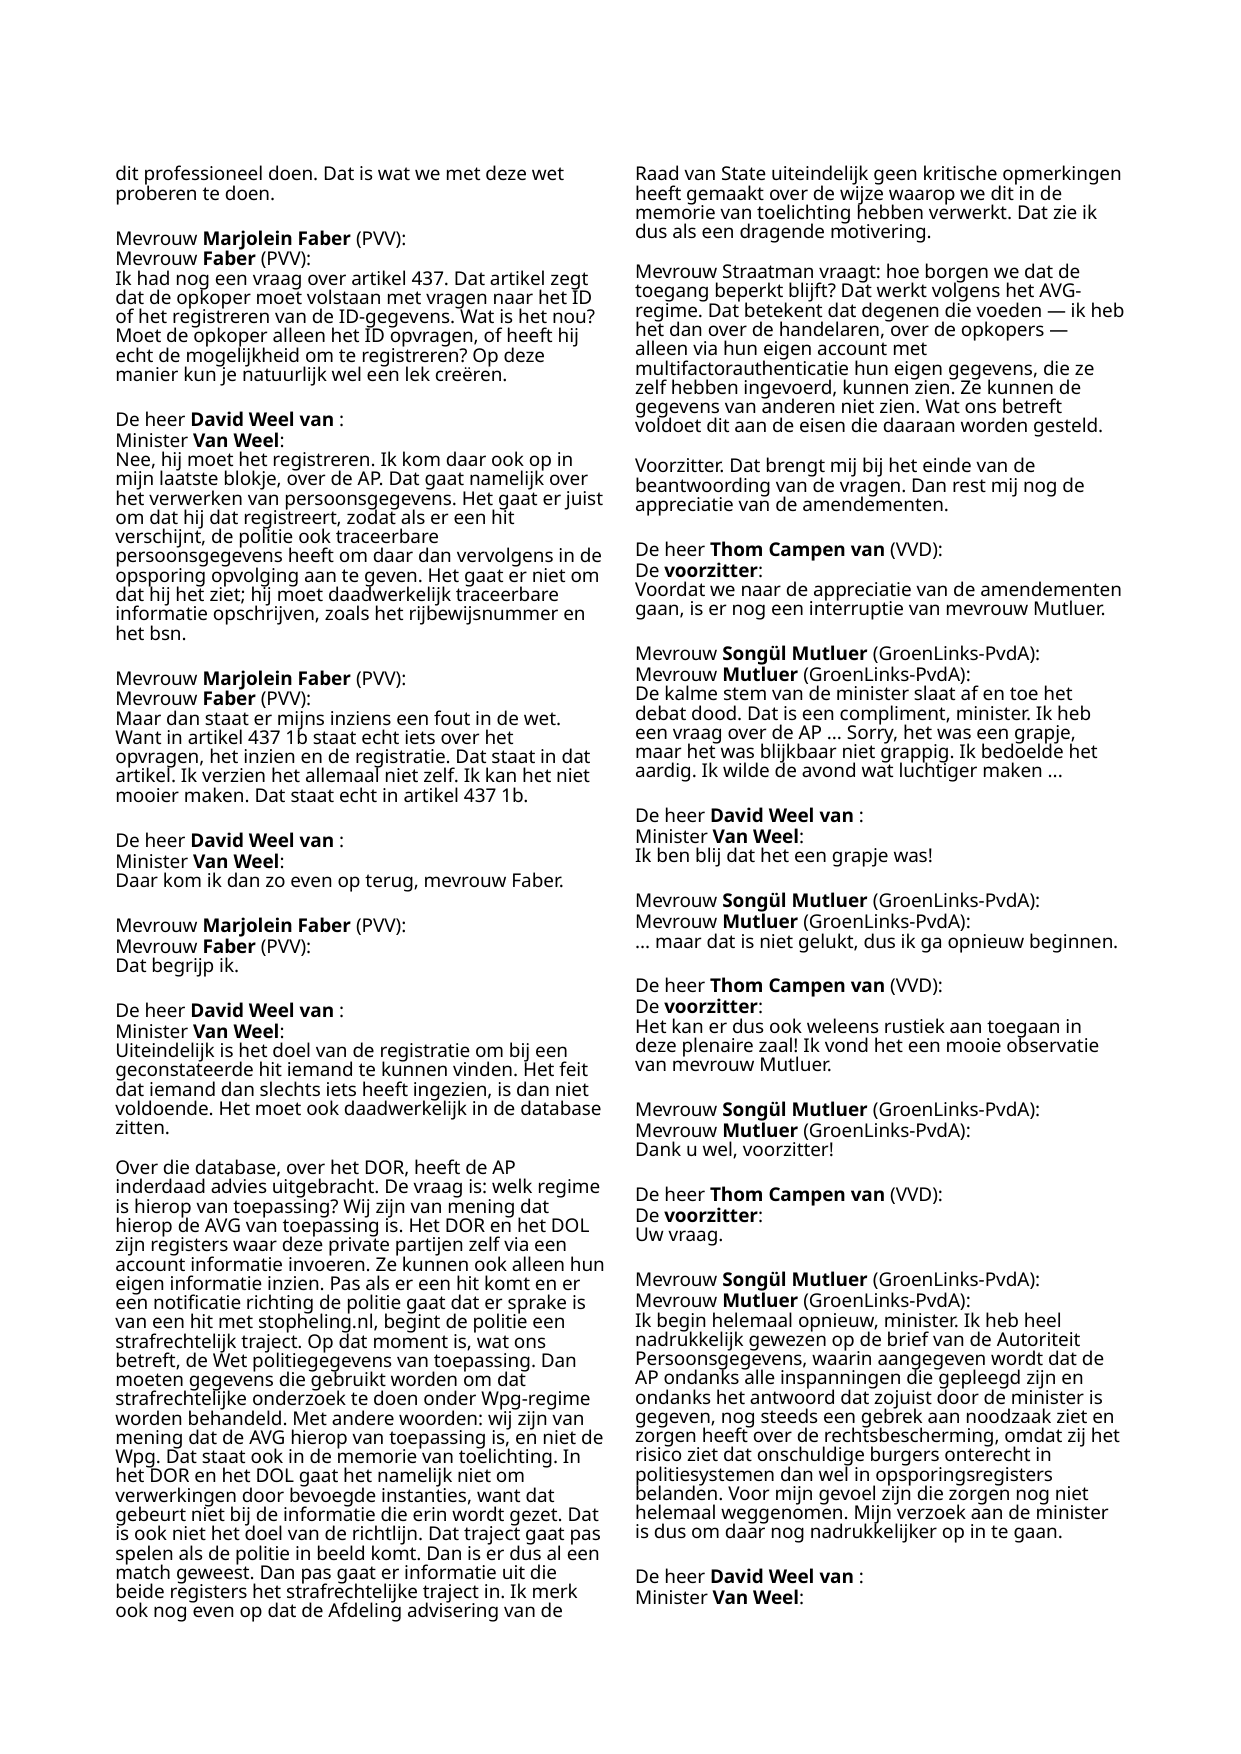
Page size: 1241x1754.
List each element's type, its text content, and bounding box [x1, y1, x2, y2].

text Daar kom ik dan zo even op terug, mevrouw Faber. [115, 872, 605, 891]
text Mevrouw Mutluer (GroenLinks-PvdA): [635, 1292, 1125, 1312]
text De heer David Weel van : [115, 827, 605, 853]
text Mevrouw Songül Mutluer (GroenLinks-PvdA): [635, 1096, 1125, 1122]
text De heer David Weel van : [115, 997, 605, 1023]
text Uw vraag. [635, 1226, 1125, 1246]
text De heer David Weel van : [635, 802, 1125, 828]
text Mevrouw Songül Mutluer (GroenLinks-PvdA): [635, 888, 1125, 913]
text Mevrouw Mutluer (GroenLinks-PvdA): [635, 1122, 1125, 1141]
text Dank u wel, voorzitter! [635, 1141, 1125, 1161]
text Mevrouw Marjolein Faber (PVV): [115, 225, 605, 250]
text Minister Van Weel: [115, 1023, 605, 1042]
text Ik had nog een vraag over artikel 437. Dat artikel zegt dat de opkoper moet volstaan met vragen naar het ID of het registreren van de ID-gegevens. Wat is het nou? Moet de opkoper alleen het ID opvragen, of heeft hij echt de mogelijkheid om te registreren? Op deze manier kun je natuurlijk wel een lek creëren. [115, 270, 605, 385]
text ... maar dat is niet gelukt, dus ik ga opnieuw beginnen. [635, 933, 1125, 952]
text De heer David Weel van : [635, 1564, 1125, 1589]
text Mevrouw Mutluer (GroenLinks-PvdA): [635, 666, 1125, 685]
text De kalme stem van de minister slaat af en toe het debat dood. Dat is een compliment, minister. Ik heb een vraag over de AP ... Sorry, het was een grapje, maar het was blijkbaar niet grappig. Ik bedoelde het aardig. Ik wilde de avond wat luchtiger maken ... [635, 685, 1125, 782]
text dit professioneel doen. Dat is wat we met deze wet proberen te doen. [115, 165, 605, 204]
text De heer Thom Campen van (VVD): [635, 1181, 1125, 1207]
text Nee, hij moet het registreren. Ik kom daar ook op in mijn laatste blokje, over de AP. Dat gaat namelijk over het verwerken van persoonsgegevens. Het gaat er juist om dat hij dat registreert, zodat als er een hit verschijnt, de politie ook traceerbare persoonsgegevens heeft om daar dan vervolgens in de opsporing opvolging aan te geven. Het gaat er niet om dat hij het ziet; hij moet daadwerkelijk traceerbare informatie opschrijven, zoals het rijbewijsnummer en het bsn. [115, 451, 605, 644]
text De voorzitter: [635, 998, 1125, 1018]
text Ik begin helemaal opnieuw, minister. Ik heb heel nadrukkelijk gewezen op de brief van de Autoriteit Persoonsgegevens, waarin aangegeven wordt dat de AP ondanks alle inspanningen die gepleegd zijn en ondanks het antwoord dat zojuist door de minister is gegeven, nog steeds een gebrek aan noodzaak ziet en zorgen heeft over de rechtsbescherming, omdat zij het risico ziet dat onschuldige burgers onterecht in politiesystemen dan wel in opsporingsregisters belanden. Voor mijn gevoel zijn die zorgen nog niet helemaal weggenomen. Mijn verzoek aan de minister is dus om daar nog nadrukkelijker op in te gaan. [635, 1312, 1125, 1543]
text De voorzitter: [635, 1207, 1125, 1226]
text Minister Van Weel: [635, 1589, 1125, 1609]
text Uiteindelijk is het doel van de registratie om bij een geconstateerde hit iemand te kunnen vinden. Het feit dat iemand dan slechts iets heeft ingezien, is dan niet voldoende. Het moet ook daadwerkelijk in de database zitten. [115, 1042, 605, 1138]
text Mevrouw Marjolein Faber (PVV): [115, 912, 605, 938]
text De voorzitter: [635, 562, 1125, 581]
text Het kan er dus ook weleens rustiek aan toegaan in deze plenaire zaal! Ik vond het een mooie observatie van mevrouw Mutluer. [635, 1018, 1125, 1076]
text Mevrouw Straatman vraagt: hoe borgen we dat de toegang beperkt blijft? Dat werkt volgens het AVG-regime. Dat betekent dat degenen die voeden — ik heb het dan over de handelaren, over de opkopers — alleen via hun eigen account met multifactorauthenticatie hun eigen gegevens, die ze zelf hebben ingevoerd, kunnen zien. Ze kunnen de gegevens van anderen niet zien. Wat ons betreft voldoet dit aan de eisen die daaraan worden gesteld. [635, 263, 1125, 437]
text Mevrouw Songül Mutluer (GroenLinks-PvdA): [635, 640, 1125, 666]
text Minister Van Weel: [115, 853, 605, 872]
text Voordat we naar de appreciatie van de amendementen gaan, is er nog een interruptie van mevrouw Mutluer. [635, 581, 1125, 619]
text Minister Van Weel: [115, 432, 605, 451]
text Mevrouw Marjolein Faber (PVV): [115, 665, 605, 690]
text Over die database, over het DOR, heeft de AP inderdaad advies uitgebracht. De vraag is: welk regime is hierop van toepassing? Wij zijn van mening dat hierop de AVG van toepassing is. Het DOR en het DOL zijn registers waar deze private partijen zelf via een account informatie invoeren. Ze kunnen ook alleen hun eigen informatie inzien. Pas als er een hit komt en er een notificatie richting de politie gaat dat er sprake is van een hit met stopheling.nl, begint de politie een strafrechtelijk traject. Op dat moment is, wat ons betreft, de Wet politiegegevens van toepassing. Dan moeten gegevens die gebruikt worden om dat strafrechtelijke onderzoek te doen onder Wpg-regime worden behandeld. Met andere woorden: wij zijn van mening dat de AVG hierop van toepassing is, en niet de Wpg. Dat staat ook in de memorie van toelichting. In het DOR en het DOL gaat het namelijk niet om verwerkingen door bevoegde instanties, want dat gebeurt niet bij de informatie die erin wordt gezet. Dat is ook niet het doel van de richtlijn. Dat traject gaat pas spelen als de politie in beeld komt. Dan is er dus al een match geweest. Dan pas gaat er informatie uit die beide registers het strafrechtelijke traject in. Ik merk ook nog even op dat de Afdeling advisering van de [115, 1159, 605, 1622]
text De heer David Weel van : [115, 406, 605, 432]
text Mevrouw Faber (PVV): [115, 250, 605, 270]
text Maar dan staat er mijns inziens een fout in de wet. Want in artikel 437 1b staat echt iets over het opvragen, het inzien en de registratie. Dat staat in dat artikel. Ik verzien het allemaal niet zelf. Ik kan het niet mooier maken. Dat staat echt in artikel 437 1b. [115, 710, 605, 806]
text Ik ben blij dat het een grapje was! [635, 847, 1125, 867]
text Mevrouw Songül Mutluer (GroenLinks-PvdA): [635, 1267, 1125, 1292]
text Raad van State uiteindelijk geen kritische opmerkingen heeft gemaakt over de wijze waarop we dit in de memorie van toelichting hebben verwerkt. Dat zie ik dus als een dragende motivering. [635, 165, 1125, 242]
text Mevrouw Faber (PVV): [115, 690, 605, 710]
text Voorzitter. Dat brengt mij bij het einde van de beantwoording van de vragen. Dan rest mij nog de appreciatie van de amendementen. [635, 457, 1125, 515]
text Minister Van Weel: [635, 828, 1125, 847]
text Dat begrijp ik. [115, 957, 605, 976]
text Mevrouw Faber (PVV): [115, 938, 605, 957]
text De heer Thom Campen van (VVD): [635, 973, 1125, 998]
text Mevrouw Mutluer (GroenLinks-PvdA): [635, 913, 1125, 933]
text De heer Thom Campen van (VVD): [635, 536, 1125, 562]
